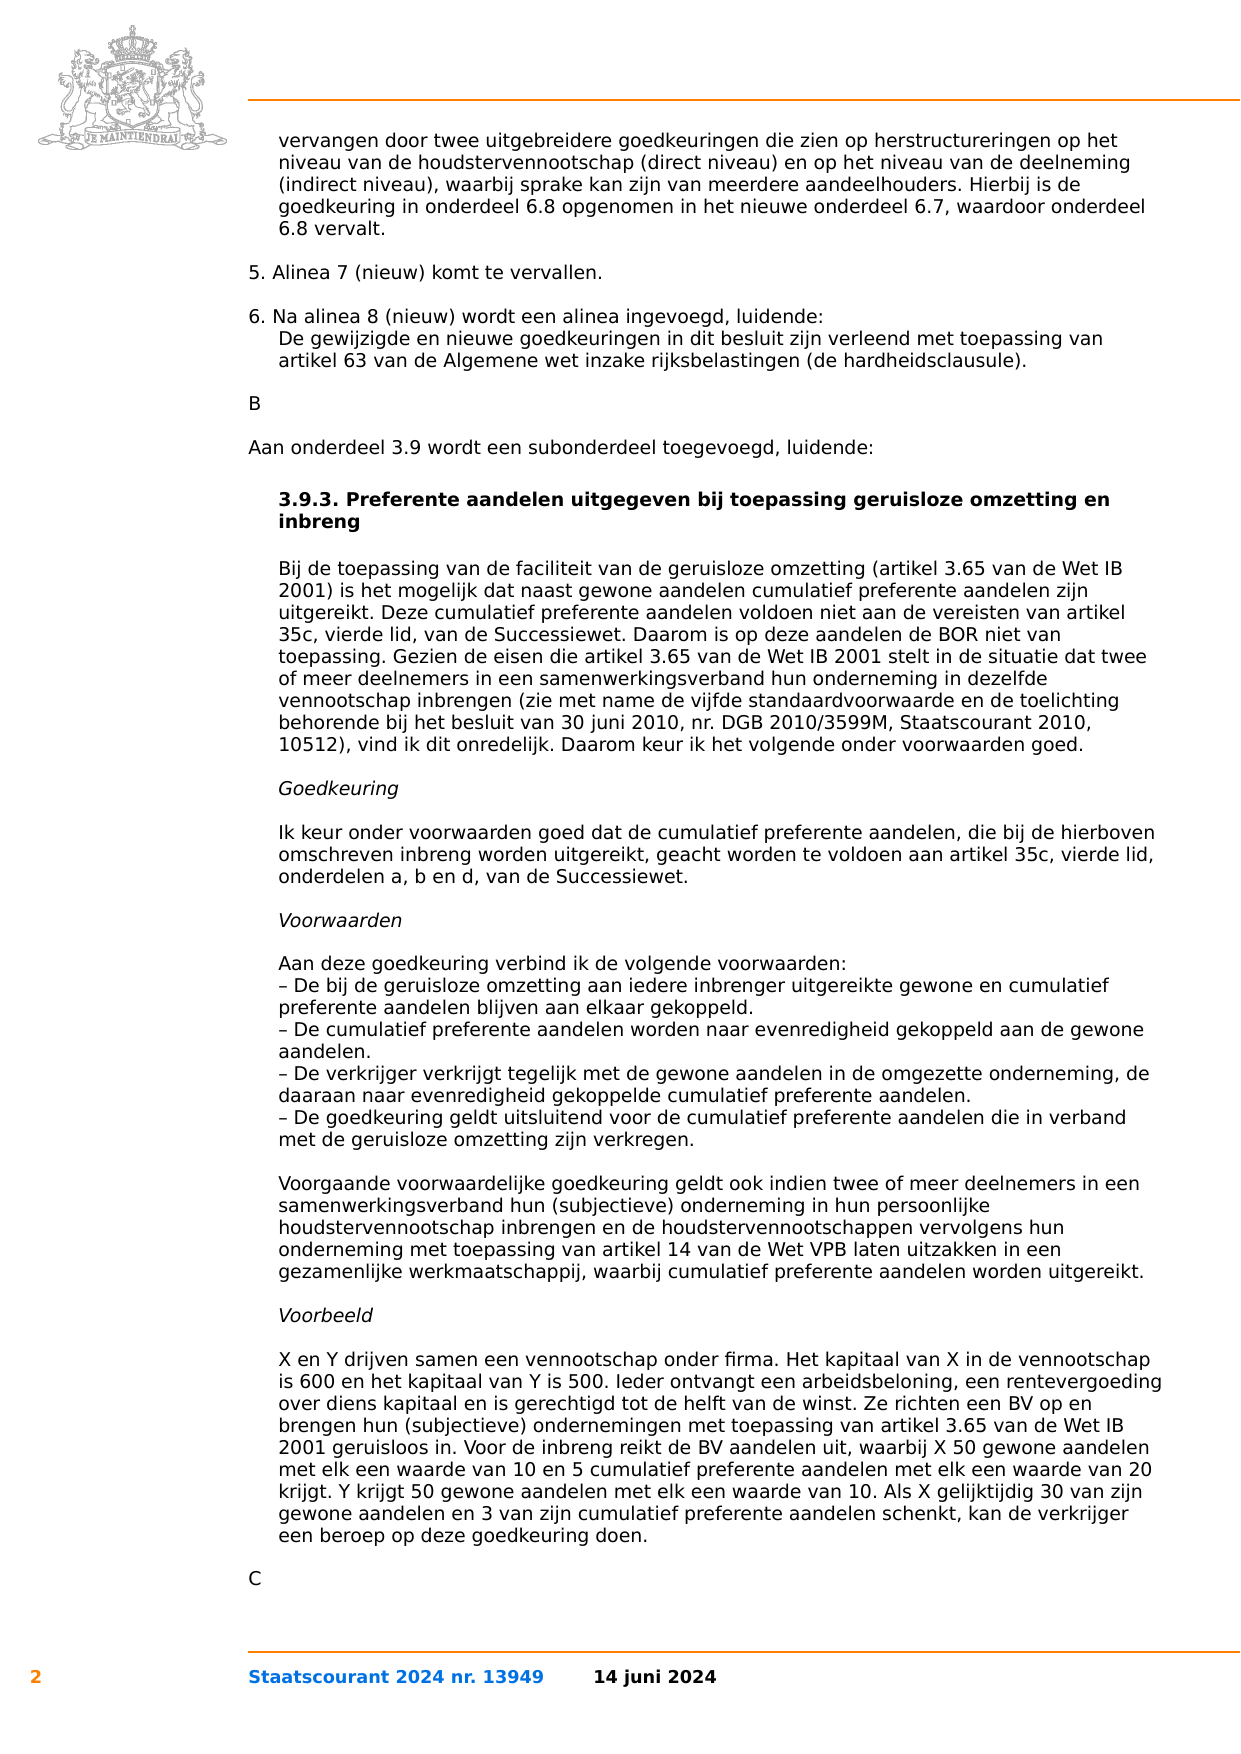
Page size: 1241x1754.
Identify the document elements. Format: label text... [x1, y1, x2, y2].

text Bij de toepassing van de faciliteit van de geruisloze omzetting (artikel 3.65 van de Wet IB 2001) is het mogelijk dat naast gewone aandelen cumulatief preferente aandelen zijn uitgereikt. Deze cumulatief preferente aandelen voldoen niet aan de vereisten van artikel 35c, vierde lid, van de Successiewet. Daarom is op deze aandelen de BOR niet van toepassing. Gezien de eisen die artikel 3.65 van de Wet IB 2001 stelt in de situatie dat twee of meer deelnemers in een samenwerkingsverband hun onderneming in dezelfde vennootschap inbrengen (zie met name de vijfde standaardvoorwaarde en de toelichting behorende bij het besluit van 30 juni 2010, nr. DGB 2010/3599M, Staatscourant 2010, 10512), vind ik dit onredelijk. Daarom keur ik het volgende onder voorwaarden goed. [278, 558, 1163, 756]
subtitle Voorwaarden [278, 909, 1163, 931]
text 6. Na alinea 8 (nieuw) wordt een alinea ingevoegd, luidende: [248, 306, 1163, 327]
text Ik keur onder voorwaarden goed dat de cumulatief preferente aandelen, die bij de hierboven omschreven inbreng worden uitgereikt, geacht worden te voldoen aan artikel 35c, vierde lid, onderdelen a, b en d, van de Successiewet. [278, 822, 1163, 888]
text De gewijzigde en nieuwe goedkeuringen in dit besluit zijn verleend met toepassing van artikel 63 van de Algemene wet inzake rijksbelastingen (de hardheidsclausule). [278, 327, 1163, 371]
text – De bij de geruisloze omzetting aan iedere inbrenger uitgereikte gewone en cumulatief preferente aandelen blijven aan elkaar gekoppeld. [278, 975, 1163, 1019]
text – De verkrijger verkrijgt tegelijk met de gewone aandelen in de omgezette onderneming, de daaraan naar evenredigheid gekoppelde cumulatief preferente aandelen. [278, 1063, 1163, 1107]
subtitle 3.9.3. Preferente aandelen uitgegeven bij toepassing geruisloze omzetting en inbreng [278, 489, 1163, 533]
subtitle Voorbeeld [278, 1305, 1163, 1327]
text Aan deze goedkeuring verbind ik de volgende voorwaarden: [278, 953, 1163, 975]
text Voorgaande voorwaardelijke goedkeuring geldt ook indien twee of meer deelnemers in een samenwerkingsverband hun (subjectieve) onderneming in hun persoonlijke houdstervennootschap inbrengen en de houdstervennootschappen vervolgens hun onderneming met toepassing van artikel 14 van de Wet VPB laten uitzakken in een gezamenlijke werkmaatschappij, waarbij cumulatief preferente aandelen worden uitgereikt. [278, 1173, 1163, 1283]
text vervangen door twee uitgebreidere goedkeuringen die zien op herstructureringen op het niveau van de houdstervennootschap (direct niveau) en op het niveau van de deelneming (indirect niveau), waarbij sprake kan zijn van meerdere aandeelhouders. Hierbij is de goedkeuring in onderdeel 6.8 opgenomen in het nieuwe onderdeel 6.7, waardoor onderdeel 6.8 vervalt. [278, 130, 1163, 240]
text X en Y drijven samen een vennootschap onder firma. Het kapitaal van X in de vennootschap is 600 en het kapitaal van Y is 500. Ieder ontvangt een arbeidsbeloning, een rentevergoeding over diens kapitaal en is gerechtigd tot de helft van de winst. Ze richten een BV op en brengen hun (subjectieve) ondernemingen met toepassing van artikel 3.65 van de Wet IB 2001 geruisloos in. Voor de inbreng reikt de BV aandelen uit, waarbij X 50 gewone aandelen met elk een waarde van 10 en 5 cumulatief preferente aandelen met elk een waarde van 20 krijgt. Y krijgt 50 gewone aandelen met elk een waarde van 10. Als X gelijktijdig 30 van zijn gewone aandelen en 3 van zijn cumulatief preferente aandelen schenkt, kan de verkrijger een beroep op deze goedkeuring doen. [278, 1349, 1163, 1546]
text Aan onderdeel 3.9 wordt een subonderdeel toegevoegd, luidende: [248, 437, 1163, 459]
text C [248, 1568, 1163, 1590]
subtitle Goedkeuring [278, 778, 1163, 800]
text B [248, 393, 1163, 415]
text – De cumulatief preferente aandelen worden naar evenredigheid gekoppeld aan de gewone aandelen. [278, 1019, 1163, 1063]
picture [38, 25, 227, 150]
text – De goedkeuring geldt uitsluitend voor de cumulatief preferente aandelen die in verband met de geruisloze omzetting zijn verkregen. [278, 1107, 1163, 1151]
text 5. Alinea 7 (nieuw) komt te vervallen. [248, 262, 1163, 284]
